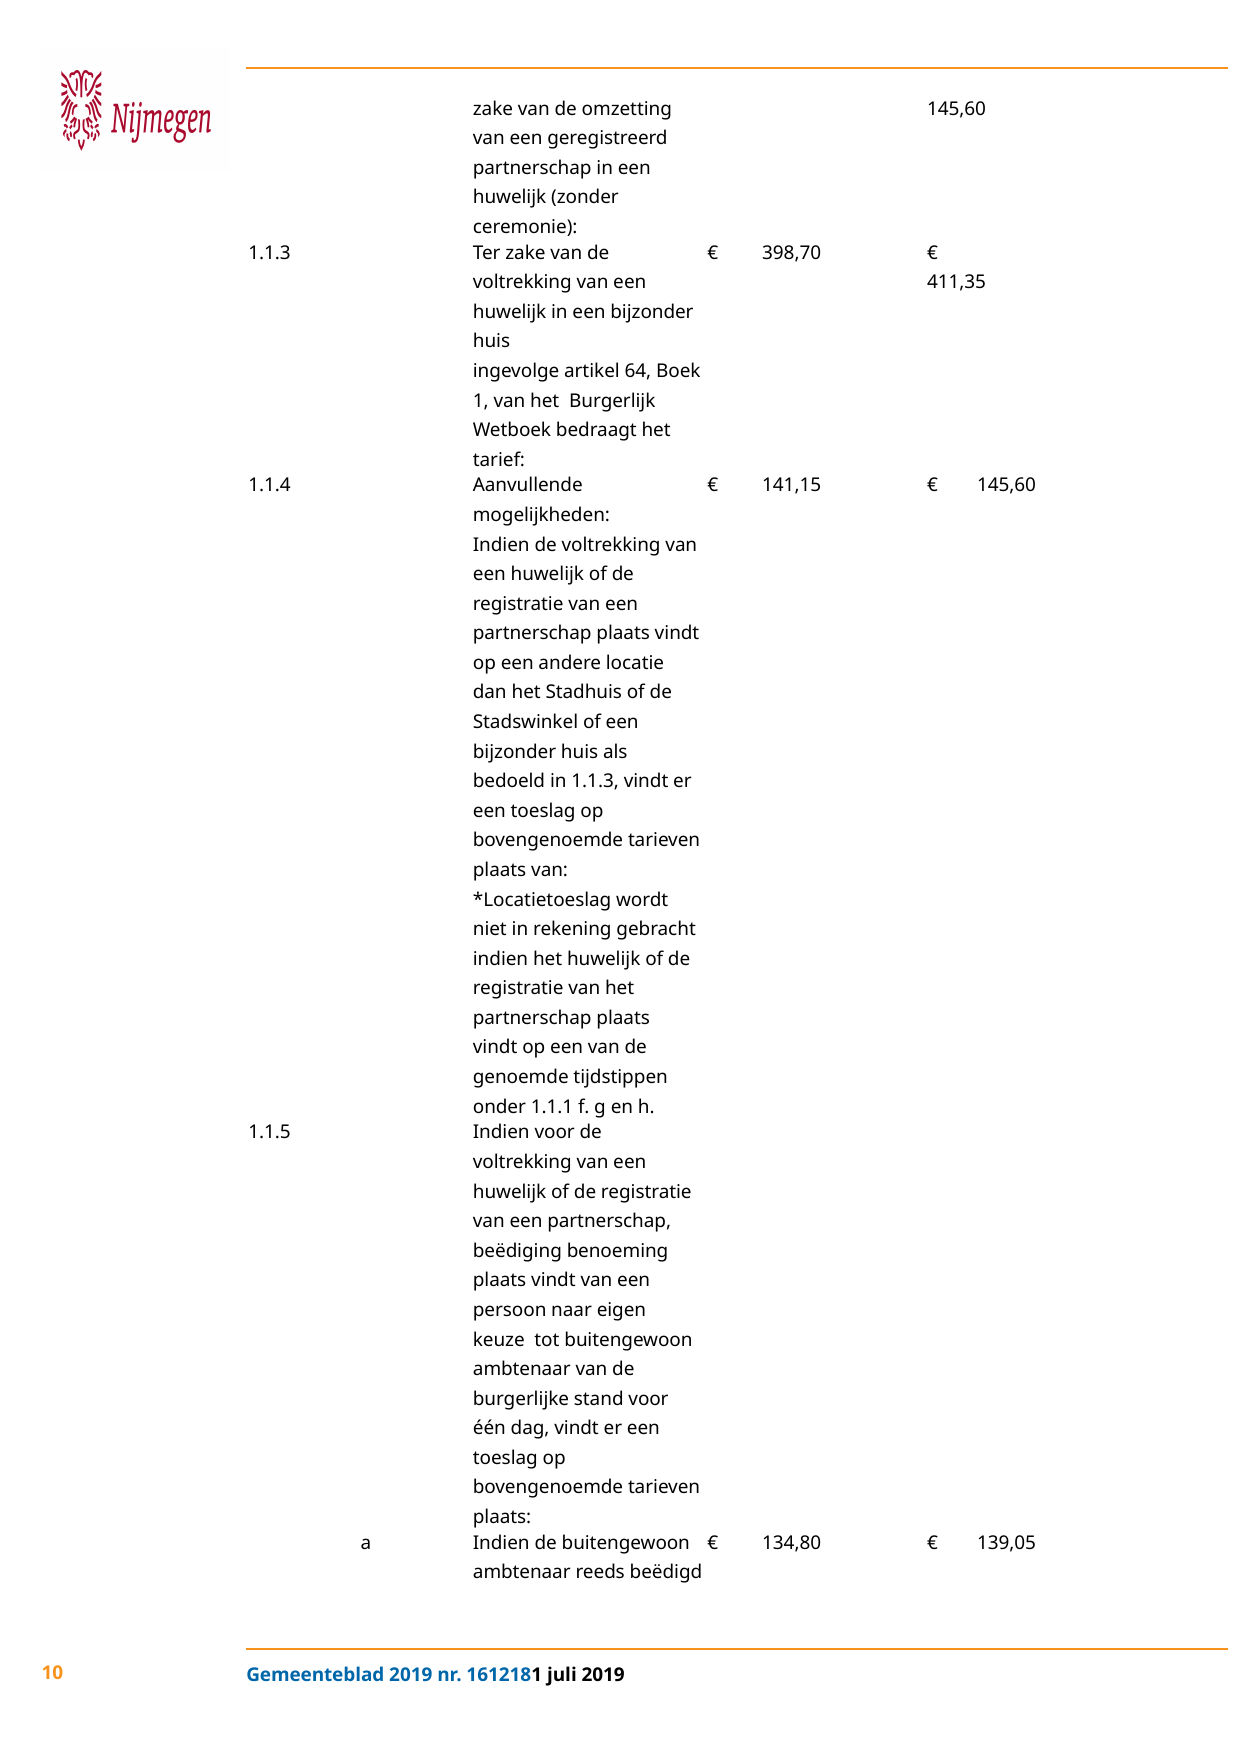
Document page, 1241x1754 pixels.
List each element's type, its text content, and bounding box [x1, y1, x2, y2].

table_cell € 398,70 [702, 239, 927, 472]
table_cell Indien de buitengewoon ambtenaar reeds beëdigd [473, 1529, 702, 1584]
picture [41, 47, 231, 172]
table_cell [248, 1529, 360, 1584]
table_cell 145,60 [927, 95, 1039, 239]
table_cell [360, 95, 473, 239]
table_cell [360, 472, 473, 1119]
table_cell zake van de omzetting van een geregistreerd partnerschap in een huwelijk (zonder ceremonie): [473, 95, 702, 239]
table_cell € 134,80 [702, 1529, 927, 1584]
table_cell 1.1.5 [248, 1119, 360, 1529]
table_cell Aanvullende mogelijkheden: Indien de voltrekking van een huwelijk of de registratie van een partnerschap plaats vindt op een andere locatie dan het Stadhuis of de Stadswinkel of een bijzonder huis als bedoeld in 1.1.3, vindt er een toeslag op bovengenoemde tarieven plaats van: *Locatietoeslag wordt niet in rekening gebracht indien het huwelijk of de registratie van het partnerschap plaats vindt op een van de genoemde tijdstippen onder 1.1.1 f. g en h. [473, 472, 702, 1119]
table_cell € 145,60 [927, 472, 1039, 1119]
table_cell € 139,05 [927, 1529, 1039, 1584]
table_cell 1.1.3 [248, 239, 360, 472]
table_cell 1.1.4 [248, 472, 360, 1119]
table_cell a [360, 1529, 473, 1584]
table_cell [360, 1119, 473, 1529]
table_cell [702, 1119, 927, 1529]
table_cell [360, 239, 473, 472]
table_cell [248, 95, 360, 239]
table_cell Indien voor de voltrekking van een huwelijk of de registratie van een partnerschap, beëdiging benoeming plaats vindt van een persoon naar eigen keuze tot buitengewoon ambtenaar van de burgerlijke stand voor één dag, vindt er een toeslag op bovengenoemde tarieven plaats: [473, 1119, 702, 1529]
table_cell [927, 1119, 1039, 1529]
table_cell € 411,35 [927, 239, 1039, 472]
table_cell [702, 95, 927, 239]
table_cell Ter zake van de voltrekking van een huwelijk in een bijzonder huis ingevolge artikel 64, Boek 1, van het Burgerlijk Wetboek bedraagt het tarief: [473, 239, 702, 472]
table_cell € 141,15 [702, 472, 927, 1119]
